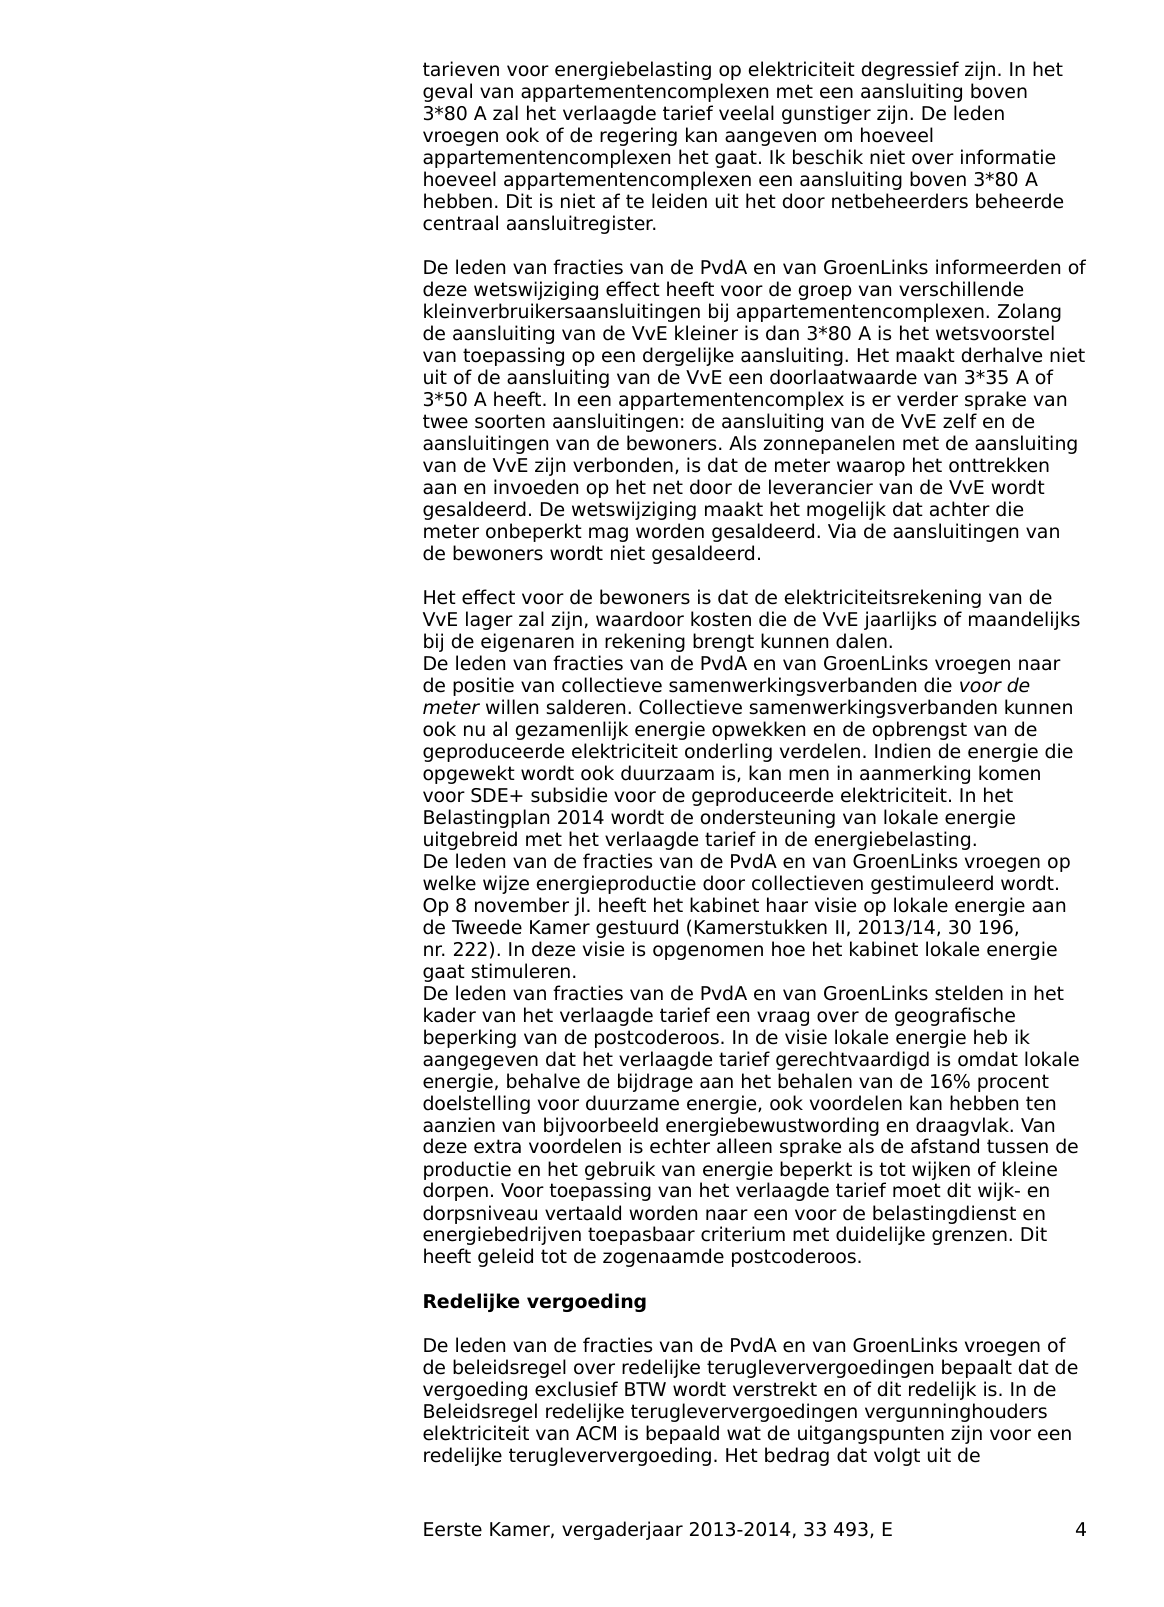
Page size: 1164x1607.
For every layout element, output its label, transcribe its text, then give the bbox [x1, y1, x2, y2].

text Het effect voor de bewoners is dat de elektriciteitsrekening van de VvE lager zal zijn, waardoor kosten die de VvE jaarlijks of maandelijks bij de eigenaren in rekening brengt kunnen dalen. [422, 587, 1087, 653]
text De leden van de fracties van de PvdA en van GroenLinks vroegen of de beleidsregel over redelijke terugleververgoedingen bepaalt dat de vergoeding exclusief BTW wordt verstrekt en of dit redelijk is. In de Beleidsregel redelijke terugleververgoedingen vergunninghouders elektriciteit van ACM is bepaald wat de uitgangspunten zijn voor een redelijke terugleververgoeding. Het bedrag dat volgt uit de [422, 1335, 1087, 1467]
text tarieven voor energiebelasting op elektriciteit degressief zijn. In het geval van appartementencomplexen met een aansluiting boven 3*80 A zal het verlaagde tarief veelal gunstiger zijn. De leden vroegen ook of de regering kan aangeven om hoeveel appartementencomplexen het gaat. Ik beschik niet over informatie hoeveel appartementencomplexen een aansluiting boven 3*80 A hebben. Dit is niet af te leiden uit het door netbeheerders beheerde centraal aansluitregister. [422, 59, 1087, 235]
text De leden van fracties van de PvdA en van GroenLinks vroegen naar de positie van collectieve samenwerkingsverbanden die voor de meter willen salderen. Collectieve samenwerkingsverbanden kunnen ook nu al gezamenlijk energie opwekken en de opbrengst van de geproduceerde elektriciteit onderling verdelen. Indien de energie die opgewekt wordt ook duurzaam is, kan men in aanmerking komen voor SDE+ subsidie voor de geproduceerde elektriciteit. In het Belastingplan 2014 wordt de ondersteuning van lokale energie uitgebreid met het verlaagde tarief in de energiebelasting. [422, 653, 1087, 851]
subtitle Redelijke vergoeding [422, 1291, 1087, 1312]
text De leden van fracties van de PvdA en van GroenLinks stelden in het kader van het verlaagde tarief een vraag over de geografische beperking van de postcoderoos. In de visie lokale energie heb ik aangegeven dat het verlaagde tarief gerechtvaardigd is omdat lokale energie, behalve de bijdrage aan het behalen van de 16% procent doelstelling voor duurzame energie, ook voordelen kan hebben ten aanzien van bijvoorbeeld energiebewustwording en draagvlak. Van deze extra voordelen is echter alleen sprake als de afstand tussen de productie en het gebruik van energie beperkt is tot wijken of kleine dorpen. Voor toepassing van het verlaagde tarief moet dit wijk- en dorpsniveau vertaald worden naar een voor de belastingdienst en energiebedrijven toepasbaar criterium met duidelijke grenzen. Dit heeft geleid tot de zogenaamde postcoderoos. [422, 983, 1087, 1268]
text De leden van de fracties van de PvdA en van GroenLinks vroegen op welke wijze energieproductie door collectieven gestimuleerd wordt. Op 8 november jl. heeft het kabinet haar visie op lokale energie aan de Tweede Kamer gestuurd (Kamerstukken II, 2013/14, 30 196, nr. 222). In deze visie is opgenomen hoe het kabinet lokale energie gaat stimuleren. [422, 851, 1087, 983]
text De leden van fracties van de PvdA en van GroenLinks informeerden of deze wetswijziging effect heeft voor de groep van verschillende kleinverbruikersaansluitingen bij appartementencomplexen. Zolang de aansluiting van de VvE kleiner is dan 3*80 A is het wetsvoorstel van toepassing op een dergelijke aansluiting. Het maakt derhalve niet uit of de aansluiting van de VvE een doorlaatwaarde van 3*35 A of 3*50 A heeft. In een appartementencomplex is er verder sprake van twee soorten aansluitingen: de aansluiting van de VvE zelf en de aansluitingen van de bewoners. Als zonnepanelen met de aansluiting van de VvE zijn verbonden, is dat de meter waarop het onttrekken aan en invoeden op het net door de leverancier van de VvE wordt gesaldeerd. De wetswijziging maakt het mogelijk dat achter die meter onbeperkt mag worden gesaldeerd. Via de aansluitingen van de bewoners wordt niet gesaldeerd. [422, 257, 1087, 565]
